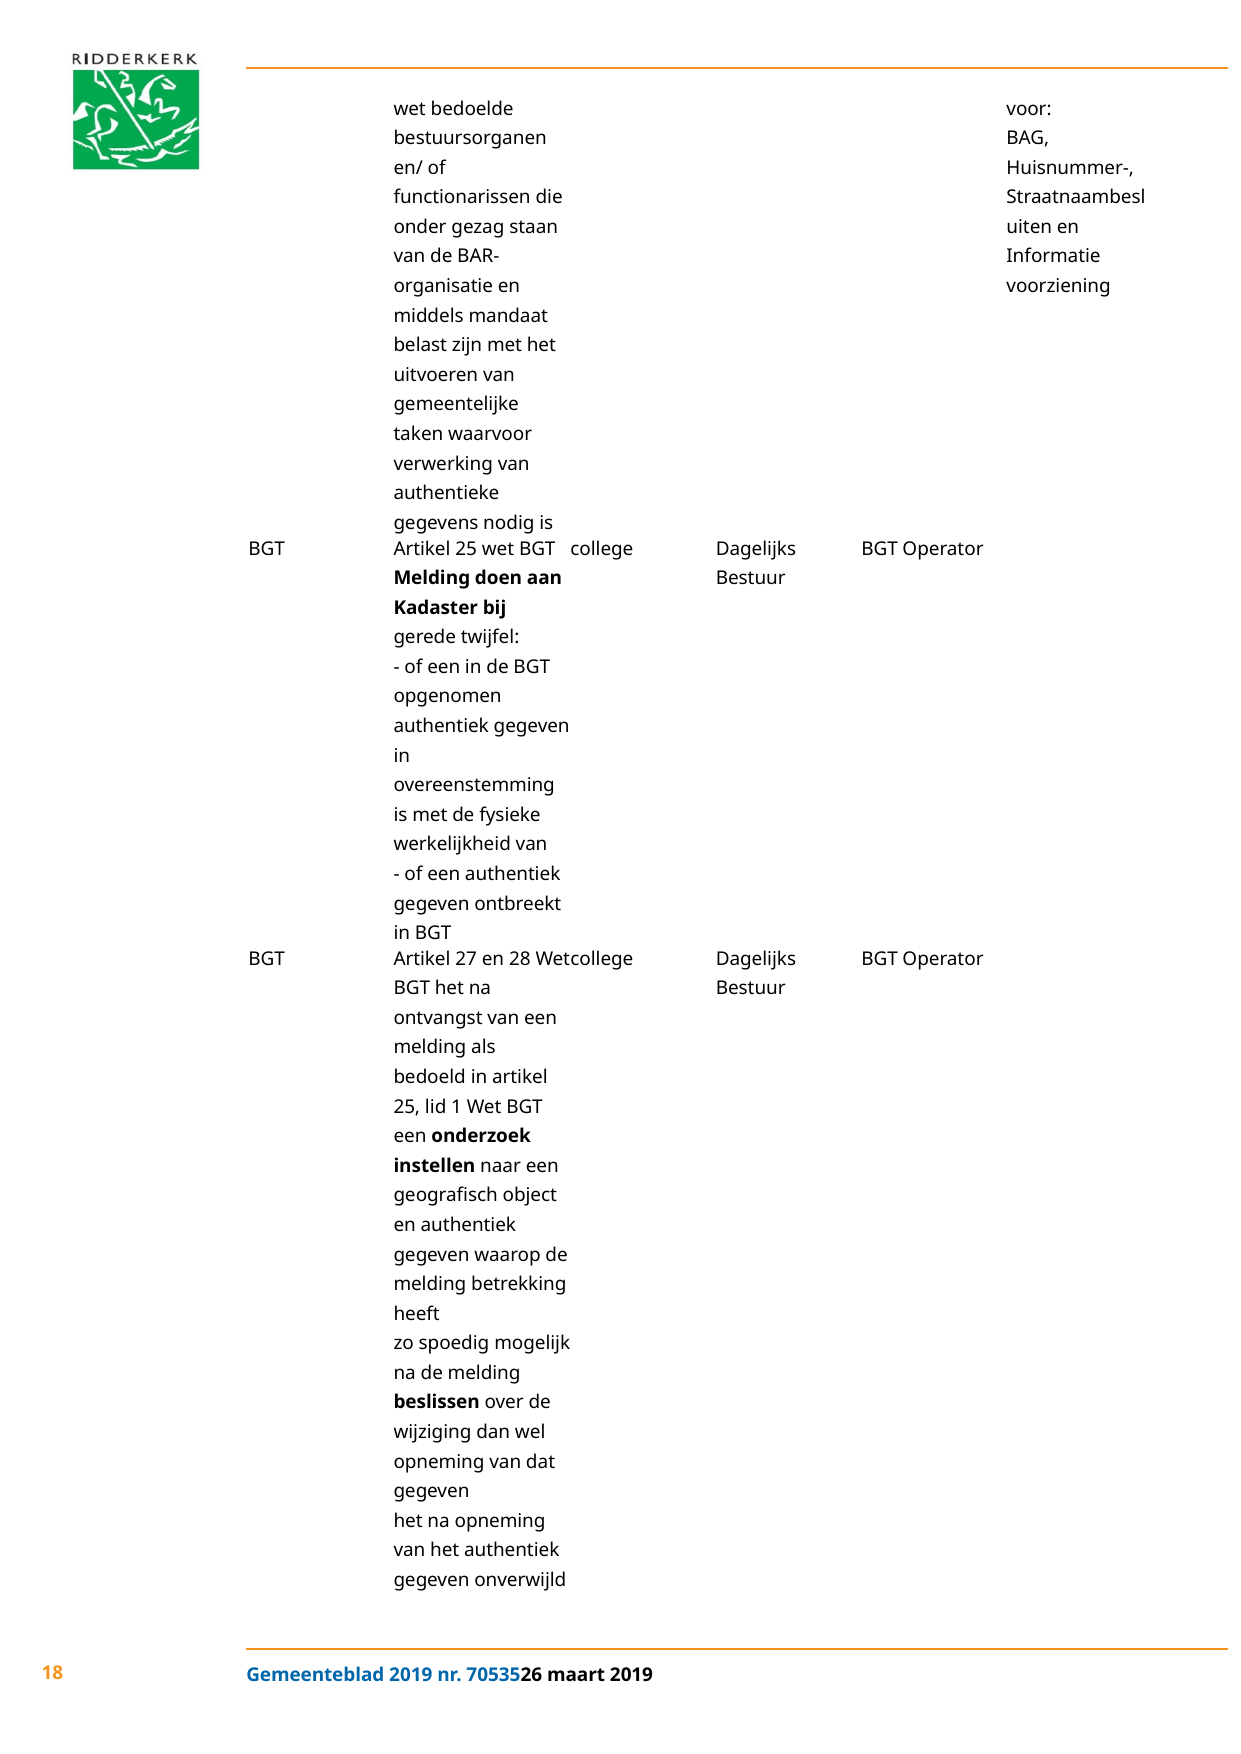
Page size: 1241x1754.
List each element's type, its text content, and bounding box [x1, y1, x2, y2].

table_cell [1006, 535, 1152, 945]
table_cell [861, 95, 1006, 535]
table_cell Artikel 25 wet BGT Melding doen aan Kadaster bij gerede twijfel: - of een in de BGT opgenomen authentiek gegeven in overeenstemming is met de fysieke werkelijkheid van - of een authentiek gegeven ontbreekt in BGT [393, 535, 570, 945]
table_cell college [570, 535, 716, 945]
table_cell wet bedoelde bestuursorganen en/ of functionarissen die onder gezag staan van de BAR-organisatie en middels mandaat belast zijn met het uitvoeren van gemeentelijke taken waarvoor verwerking van authentieke gegevens nodig is [393, 95, 570, 535]
table_cell Dagelijks Bestuur [716, 945, 861, 1592]
table_cell BGT Operator [861, 945, 1006, 1592]
table_cell college [570, 945, 716, 1592]
table_cell BGT [248, 945, 393, 1592]
picture [41, 47, 231, 172]
table_cell [248, 95, 393, 535]
table_cell [1006, 945, 1152, 1592]
table_cell [570, 95, 716, 535]
table_cell Artikel 27 en 28 Wet BGT het na ontvangst van een melding als bedoeld in artikel 25, lid 1 Wet BGT een onderzoek instellen naar een geografisch object en authentiek gegeven waarop de melding betrekking heeft zo spoedig mogelijk na de melding beslissen over de wijziging dan wel opneming van dat gegeven het na opneming van het authentiek gegeven onverwijld [393, 945, 570, 1592]
table_cell voor: BAG, Huisnummer-, Straatnaambesluiten en Informatie voorziening [1006, 95, 1152, 535]
table_cell [716, 95, 861, 535]
table_cell BGT Operator [861, 535, 1006, 945]
table_cell BGT [248, 535, 393, 945]
table_cell Dagelijks Bestuur [716, 535, 861, 945]
